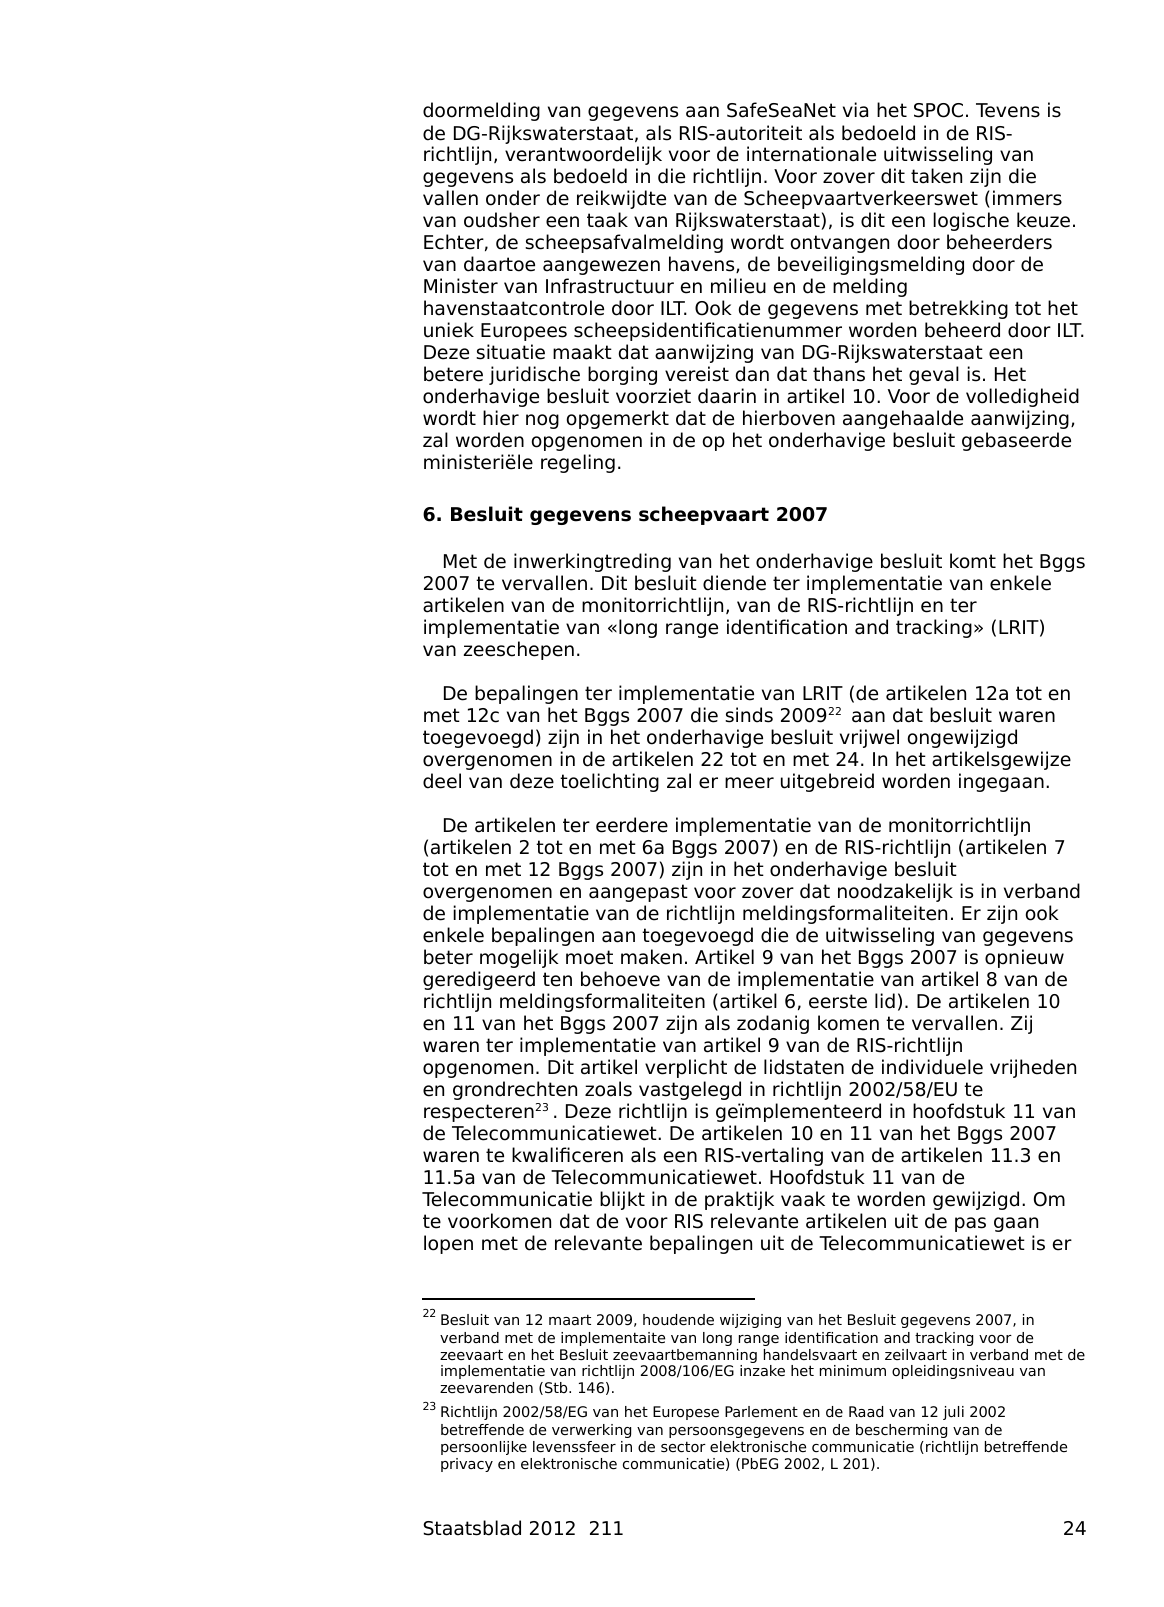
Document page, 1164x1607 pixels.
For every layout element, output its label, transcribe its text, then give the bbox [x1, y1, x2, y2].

text doormelding van gegevens aan SafeSeaNet via het SPOC. Tevens is de DG-Rijkswaterstaat, als RIS-autoriteit als bedoeld in de RIS-richtlijn, verantwoordelijk voor de internationale uitwisseling van gegevens als bedoeld in die richtlijn. Voor zover dit taken zijn die vallen onder de reikwijdte van de Scheepvaartverkeerswet (immers van oudsher een taak van Rijkswaterstaat), is dit een logische keuze. Echter, de scheepsafvalmelding wordt ontvangen door beheerders van daartoe aangewezen havens, de beveiligingsmelding door de Minister van Infrastructuur en milieu en de melding havenstaatcontrole door ILT. Ook de gegevens met betrekking tot het uniek Europees scheepsidentificatienummer worden beheerd door ILT. Deze situatie maakt dat aanwijzing van DG-Rijkswaterstaat een betere juridische borging vereist dan dat thans het geval is. Het onderhavige besluit voorziet daarin in artikel 10. Voor de volledigheid wordt hier nog opgemerkt dat de hierboven aangehaalde aanwijzing, zal worden opgenomen in de op het onderhavige besluit gebaseerde ministeriële regeling. [422, 100, 1087, 474]
subtitle 6. Besluit gegevens scheepvaart 2007 [422, 504, 1087, 526]
text Met de inwerkingtreding van het onderhavige besluit komt het Bggs 2007 te vervallen. Dit besluit diende ter implementatie van enkele artikelen van de monitorrichtlijn, van de RIS-richtlijn en ter implementatie van «long range identification and tracking» (LRIT) van zeeschepen. [422, 551, 1087, 661]
text De artikelen ter eerdere implementatie van de monitorrichtlijn (artikelen 2 tot en met 6a Bggs 2007) en de RIS-richtlijn (artikelen 7 tot en met 12 Bggs 2007) zijn in het onderhavige besluit overgenomen en aangepast voor zover dat noodzakelijk is in verband de implementatie van de richtlijn meldingsformaliteiten. Er zijn ook enkele bepalingen aan toegevoegd die de uitwisseling van gegevens beter mogelijk moet maken. Artikel 9 van het Bggs 2007 is opnieuw geredigeerd ten behoeve van de implementatie van artikel 8 van de richtlijn meldingsformaliteiten (artikel 6, eerste lid). De artikelen 10 en 11 van het Bggs 2007 zijn als zodanig komen te vervallen. Zij waren ter implementatie van artikel 9 van de RIS-richtlijn opgenomen. Dit artikel verplicht de lidstaten de individuele vrijheden en grondrechten zoals vastgelegd in richtlijn 2002/58/EU te respecteren. Deze richtlijn is geïmplementeerd in hoofdstuk 11 van de Telecommunicatiewet. De artikelen 10 en 11 van het Bggs 2007 waren te kwalificeren als een RIS-vertaling van de artikelen 11.3 en 11.5a van de Telecommunicatiewet. Hoofdstuk 11 van de Telecommunicatie blijkt in de praktijk vaak te worden gewijzigd. Om te voorkomen dat de voor RIS relevante artikelen uit de pas gaan lopen met de relevante bepalingen uit de Telecommunicatiewet is er [422, 815, 1087, 1255]
text Besluit van 12 maart 2009, houdende wijziging van het Besluit gegevens 2007, in verband met de implementaite van long range identification and tracking voor de zeevaart en het Besluit zeevaartbemanning handelsvaart en zeilvaart in verband met de implementatie van richtlijn 2008/106/EG inzake het minimum opleidingsniveau van zeevarenden (Stb. 146). [422, 1308, 1087, 1397]
text Richtlijn 2002/58/EG van het Europese Parlement en de Raad van 12 juli 2002 betreffende de verwerking van persoonsgegevens en de bescherming van de persoonlijke levenssfeer in de sector elektronische communicatie (richtlijn betreffende privacy en elektronische communicatie) (PbEG 2002, L 201). [422, 1400, 1087, 1473]
text De bepalingen ter implementatie van LRIT (de artikelen 12a tot en met 12c van het Bggs 2007 die sinds 2009 aan dat besluit waren toegevoegd) zijn in het onderhavige besluit vrijwel ongewijzigd overgenomen in de artikelen 22 tot en met 24. In het artikelsgewijze deel van deze toelichting zal er meer uitgebreid worden ingegaan. [422, 683, 1087, 793]
